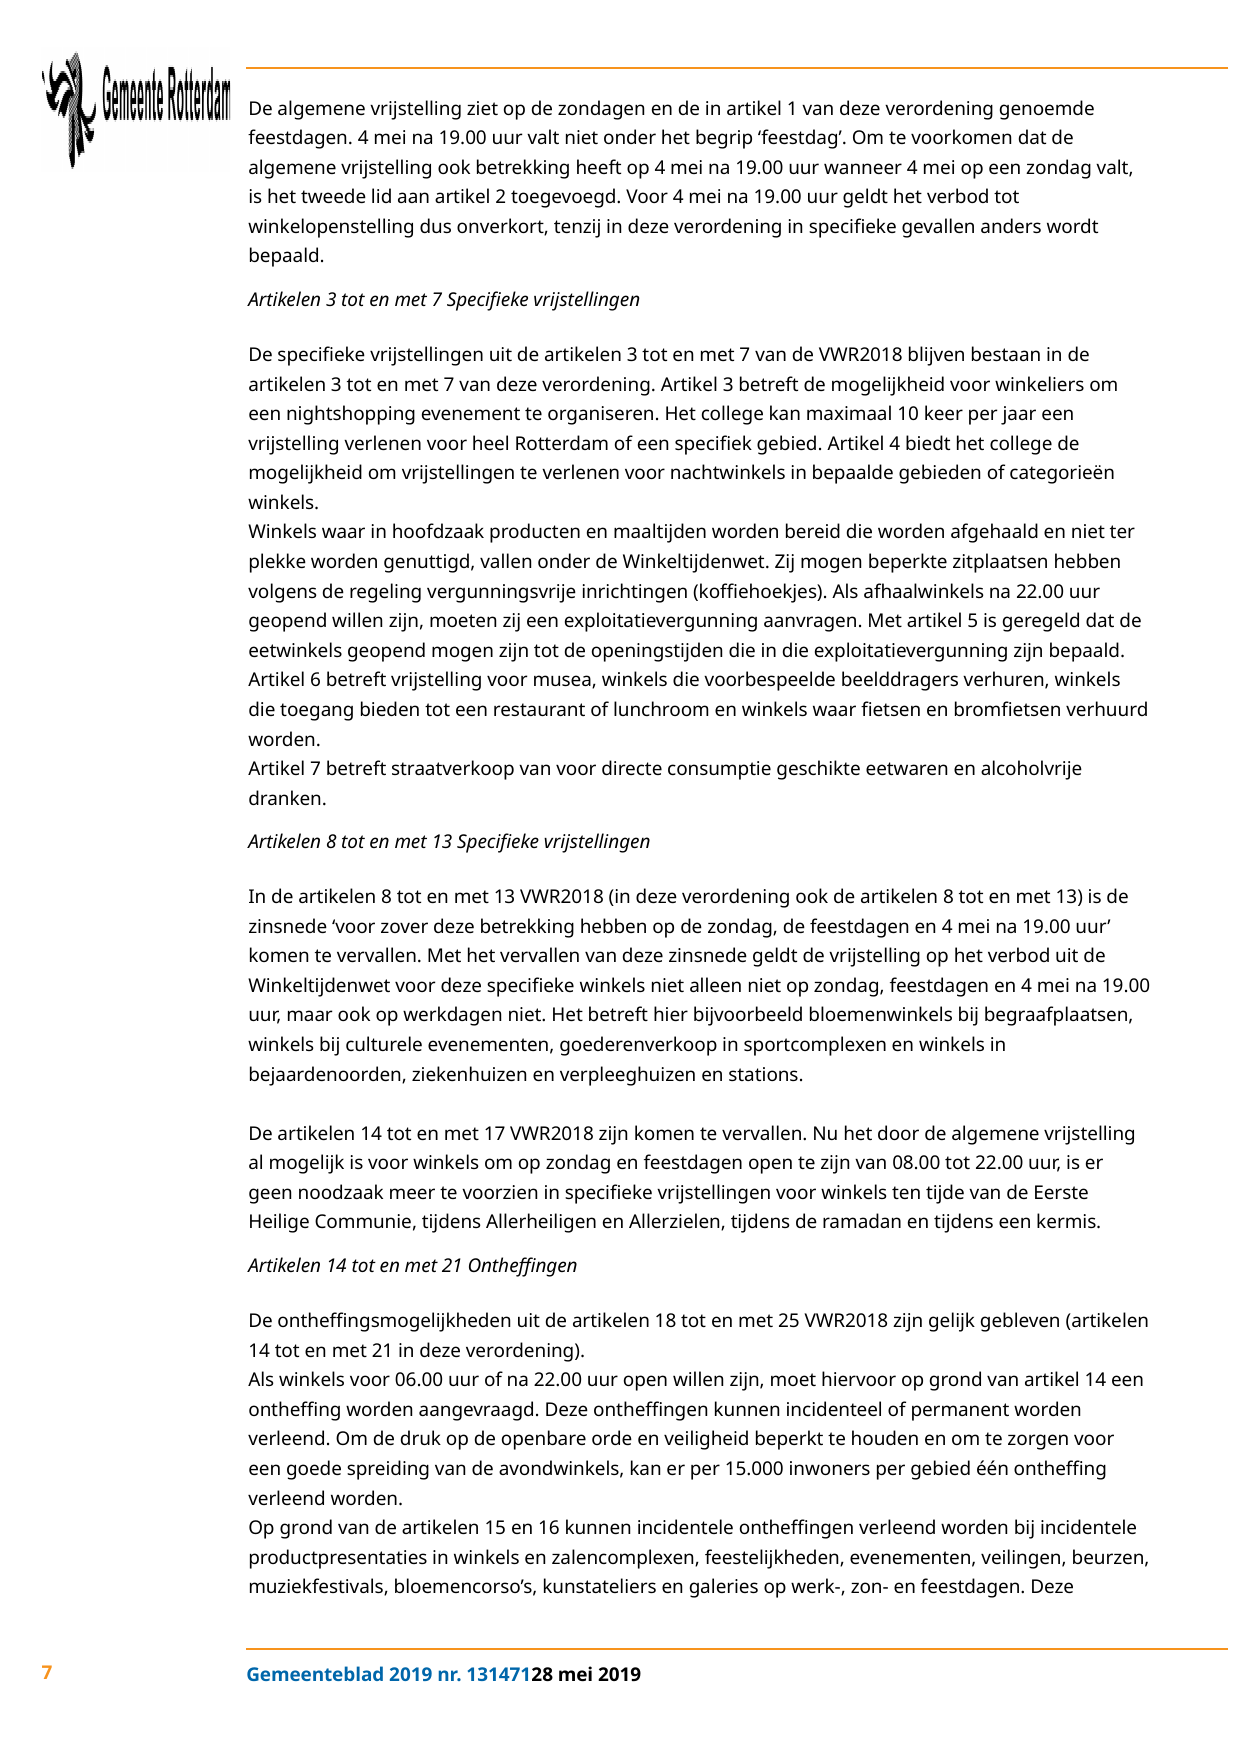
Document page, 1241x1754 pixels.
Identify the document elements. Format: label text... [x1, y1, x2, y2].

picture [41, 47, 231, 172]
text De specifieke vrijstellingen uit de artikelen 3 tot en met 7 van de VWR2018 blijven bestaan in de artikelen 3 tot en met 7 van deze verordening. Artikel 3 betreft de mogelijkheid voor winkeliers om een nightshopping evenement te organiseren. Het college kan maximaal 10 keer per jaar een vrijstelling verlenen voor heel Rotterdam of een specifiek gebied. Artikel 4 biedt het college de mogelijkheid om vrijstellingen te verlenen voor nachtwinkels in bepaalde gebieden of categorieën winkels. [248, 341, 1152, 515]
text De artikelen 14 tot en met 17 VWR2018 zijn komen te vervallen. Nu het door de algemene vrijstelling al mogelijk is voor winkels om op zondag en feestdagen open te zijn van 08.00 tot 22.00 uur, is er geen noodzaak meer te voorzien in specifieke vrijstellingen voor winkels ten tijde van de Eerste Heilige Communie, tijdens Allerheiligen en Allerzielen, tijdens de ramadan en tijdens een kermis. [248, 1120, 1152, 1234]
text De algemene vrijstelling ziet op de zondagen en de in artikel 1 van deze verordening genoemde feestdagen. 4 mei na 19.00 uur valt niet onder het begrip ‘feestdag’. Om te voorkomen dat de algemene vrijstelling ook betrekking heeft op 4 mei na 19.00 uur wanneer 4 mei op een zondag valt, is het tweede lid aan artikel 2 toegevoegd. Voor 4 mei na 19.00 uur geldt het verbod tot winkelopenstelling dus onverkort, tenzij in deze verordening in specifieke gevallen anders wordt bepaald. [248, 95, 1152, 268]
text Winkels waar in hoofdzaak producten en maaltijden worden bereid die worden afgehaald en niet ter plekke worden genuttigd, vallen onder de Winkeltijdenwet. Zij mogen beperkte zitplaatsen hebben volgens de regeling vergunningsvrije inrichtingen (koffiehoekjes). Als afhaalwinkels na 22.00 uur geopend willen zijn, moeten zij een exploitatievergunning aanvragen. Met artikel 5 is geregeld dat de eetwinkels geopend mogen zijn tot de openingstijden die in die exploitatievergunning zijn bepaald. [248, 519, 1152, 663]
text Op grond van de artikelen 15 en 16 kunnen incidentele ontheffingen verleend worden bij incidentele productpresentaties in winkels en zalencomplexen, feestelijkheden, evenementen, veilingen, beurzen, muziekfestivals, bloemencorso’s, kunstateliers en galeries op werk-, zon- en feestdagen. Deze [248, 1514, 1152, 1599]
text In de artikelen 8 tot en met 13 VWR2018 (in deze verordening ook de artikelen 8 tot en met 13) is de zinsnede ‘voor zover deze betrekking hebben op de zondag, de feestdagen en 4 mei na 19.00 uur’ komen te vervallen. Met het vervallen van deze zinsnede geldt de vrijstelling op het verbod uit de Winkeltijdenwet voor deze specifieke winkels niet alleen niet op zondag, feestdagen en 4 mei na 19.00 uur, maar ook op werkdagen niet. Het betreft hier bijvoorbeeld bloemenwinkels bij begraafplaatsen, winkels bij culturele evenementen, goederenverkoop in sportcomplexen en winkels in bejaardenoorden, ziekenhuizen en verpleeghuizen en stations. [248, 883, 1152, 1087]
text De ontheffingsmogelijkheden uit de artikelen 18 tot en met 25 VWR2018 zijn gelijk gebleven (artikelen 14 tot en met 21 in deze verordening). [248, 1307, 1152, 1362]
text Artikel 6 betreft vrijstelling voor musea, winkels die voorbespeelde beelddragers verhuren, winkels die toegang bieden tot een restaurant of lunchroom en winkels waar fietsen en bromfietsen verhuurd worden. [248, 667, 1152, 751]
text Als winkels voor 06.00 uur of na 22.00 uur open willen zijn, moet hiervoor op grond van artikel 14 een ontheffing worden aangevraagd. Deze ontheffingen kunnen incidenteel of permanent worden verleend. Om de druk op de openbare orde en veiligheid beperkt te houden en om te zorgen voor een goede spreiding van de avondwinkels, kan er per 15.000 inwoners per gebied één ontheffing verleend worden. [248, 1366, 1152, 1510]
text Artikel 7 betreft straatverkoop van voor directe consumptie geschikte eetwaren en alcoholvrije dranken. [248, 755, 1152, 811]
text Artikelen 3 tot en met 7 Specifieke vrijstellingen [248, 286, 1152, 312]
text Artikelen 14 tot en met 21 Ontheffingen [248, 1252, 1152, 1278]
text Artikelen 8 tot en met 13 Specifieke vrijstellingen [248, 828, 1152, 854]
